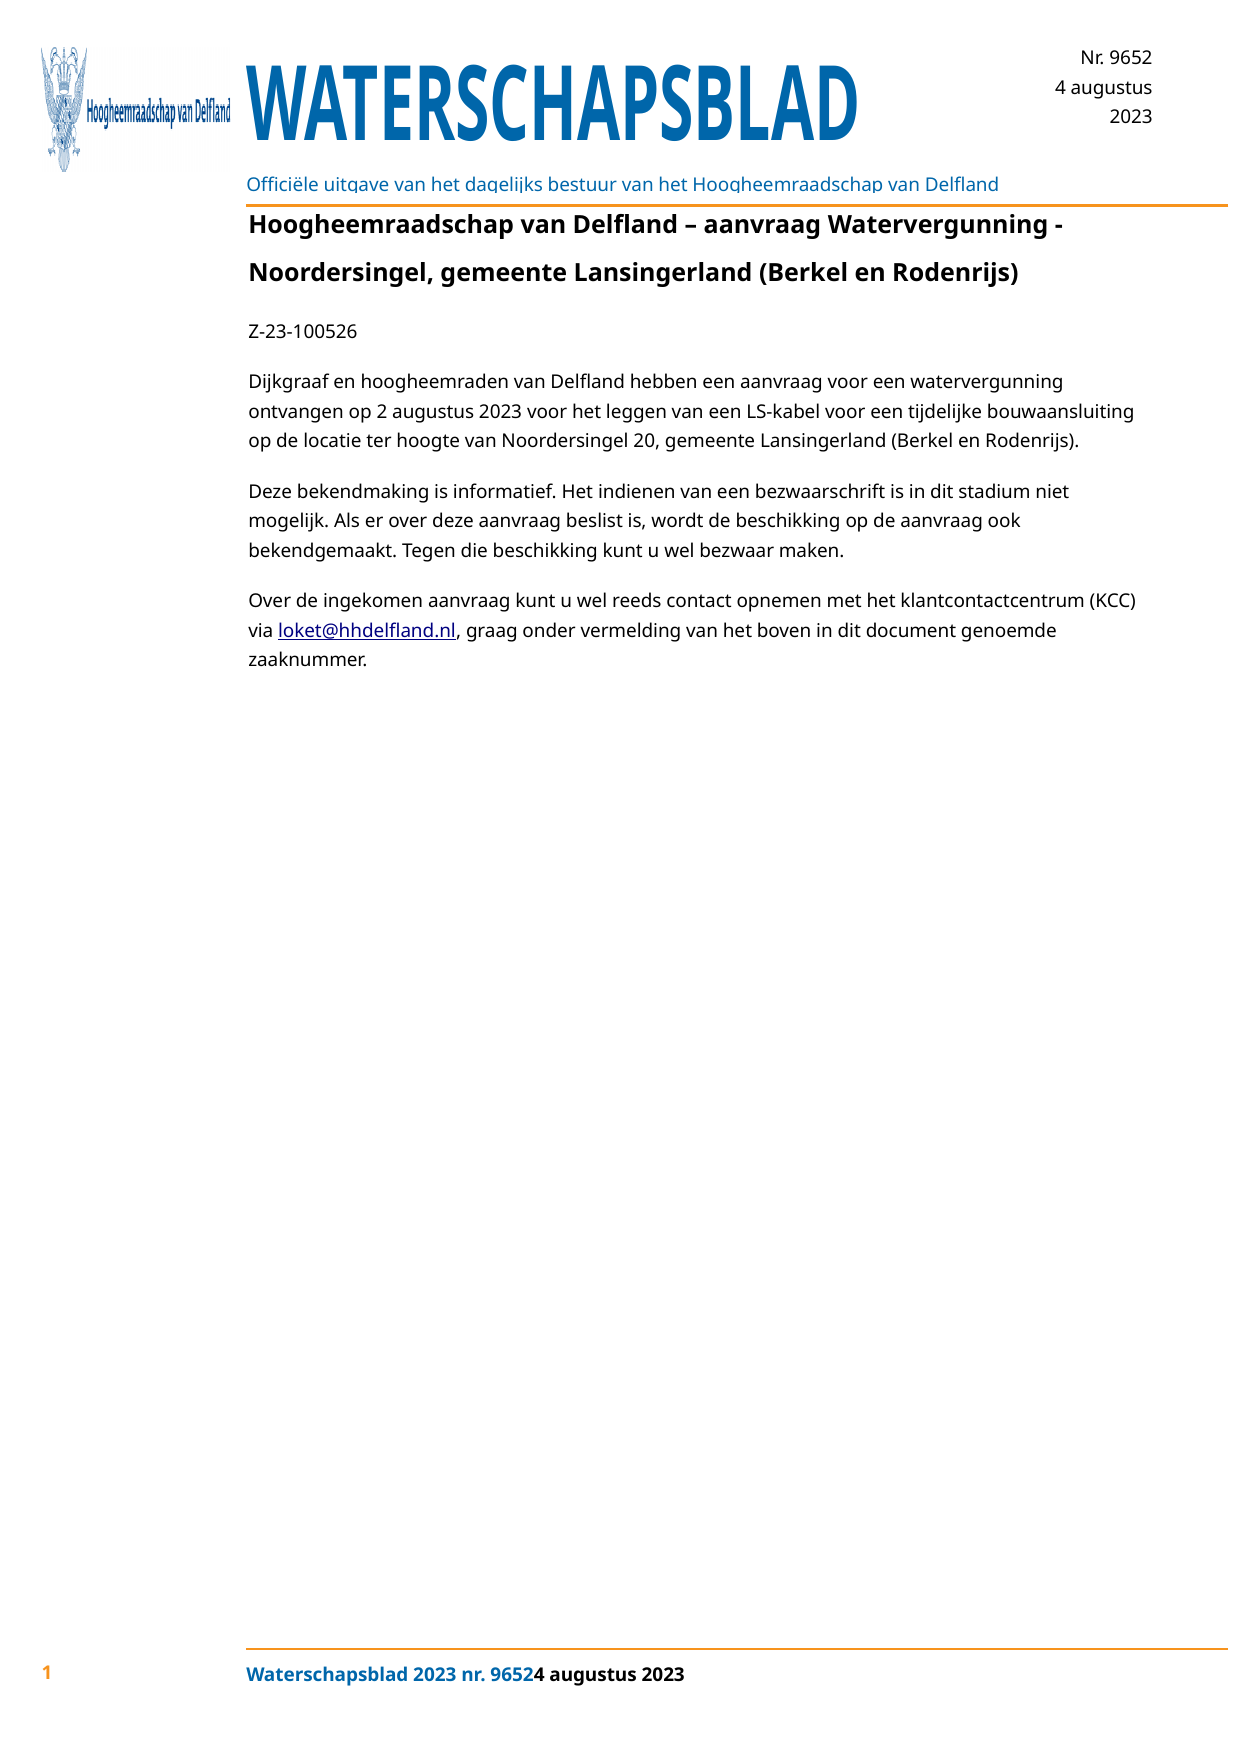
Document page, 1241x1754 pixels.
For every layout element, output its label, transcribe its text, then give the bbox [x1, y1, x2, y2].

text Over de ingekomen aanvraag kunt u wel reeds contact opnemen met het klantcontactcentrum (KCC) via loket@hhdelfland.nl, graag onder vermelding van het boven in dit document genoemde zaaknummer. [248, 587, 1152, 672]
text Hoogheemraadschap van Delfland – aanvraag Watervergunning - Noordersingel, gemeente Lansingerland (Berkel en Rodenrijs) [248, 207, 1152, 288]
picture [41, 47, 231, 172]
text Z-23-100526 [248, 318, 1152, 344]
text Deze bekendmaking is informatief. Het indienen van een bezwaarschrift is in dit stadium niet mogelijk. Als er over deze aanvraag beslist is, wordt de beschikking op de aanvraag ook bekendgemaakt. Tegen die beschikking kunt u wel bezwaar maken. [248, 478, 1152, 563]
text Dijkgraaf en hoogheemraden van Delfland hebben een aanvraag voor een watervergunning ontvangen op 2 augustus 2023 voor het leggen van een LS-kabel voor een tijdelijke bouwaansluiting op de locatie ter hoogte van Noordersingel 20, gemeente Lansingerland (Berkel en Rodenrijs). [248, 368, 1152, 453]
